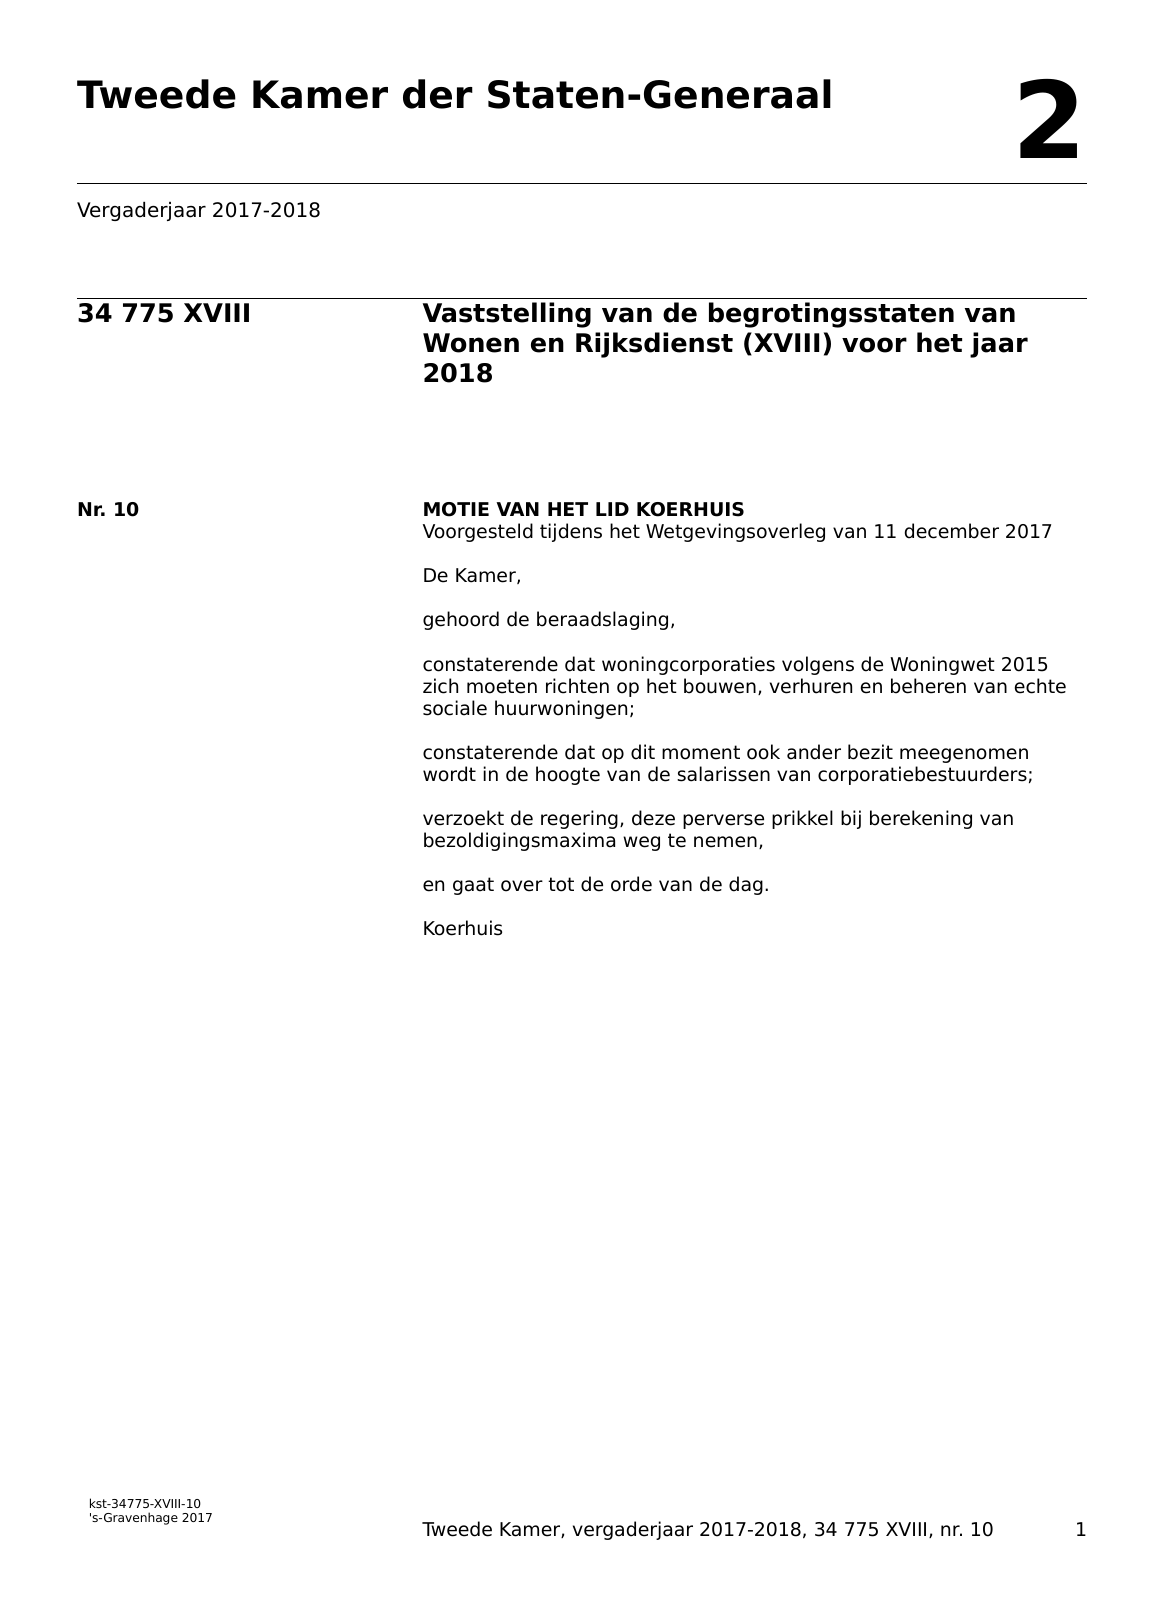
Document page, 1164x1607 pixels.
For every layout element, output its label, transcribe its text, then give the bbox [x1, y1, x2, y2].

table_cell Vergaderjaar 2017-2018 [77, 184, 1087, 298]
subtitle 34 775 XVIII Vaststelling van de begrotingsstaten van Wonen en Rijksdienst (XVIII) voor het jaar 2018 [77, 299, 1087, 388]
text 's-Gravenhage 2017 [88, 1511, 323, 1525]
table_header Tweede Kamer der Staten-Generaal [77, 59, 886, 183]
text De Kamer, [422, 565, 1087, 587]
subtitle Nr. 10 MOTIE VAN HET LID KOERHUIS [77, 499, 1087, 521]
text constaterende dat woningcorporaties volgens de Woningwet 2015 zich moeten richten op het bouwen, verhuren en beheren van echte sociale huurwoningen; [422, 653, 1087, 719]
text en gaat over tot de orde van de dag. [422, 874, 1087, 896]
text kst-34775-XVIII-10 [88, 1497, 323, 1511]
text verzoekt de regering, deze perverse prikkel bij berekening van bezoldigingsmaxima weg te nemen, [422, 808, 1087, 852]
text Koerhuis [422, 918, 1087, 940]
table_header 2 [886, 59, 1087, 183]
text constaterende dat op dit moment ook ander bezit meegenomen wordt in de hoogte van de salarissen van corporatiebestuurders; [422, 742, 1087, 786]
text gehoord de beraadslaging, [422, 609, 1087, 631]
text Voorgesteld tijdens het Wetgevingsoverleg van 11 december 2017 [422, 521, 1087, 543]
